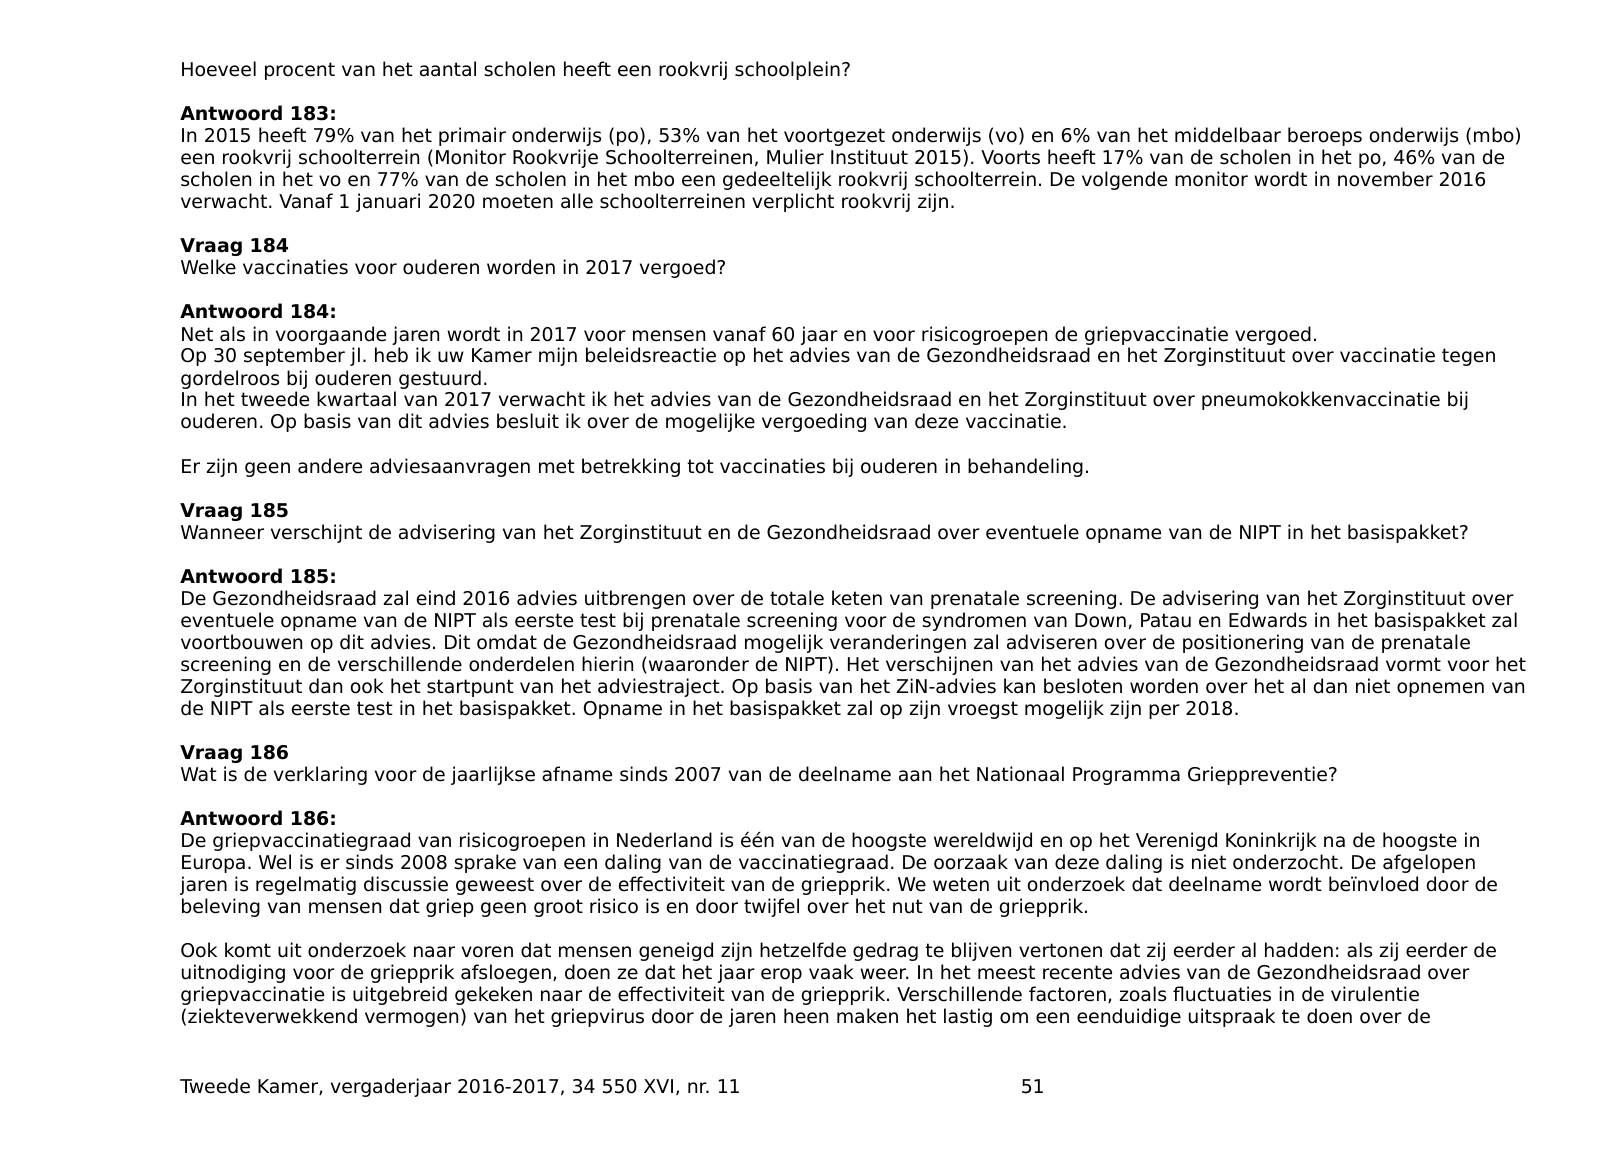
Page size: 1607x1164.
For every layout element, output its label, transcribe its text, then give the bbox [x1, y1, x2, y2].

text Antwoord 185: [180, 566, 1529, 588]
text De griepvaccinatiegraad van risicogroepen in Nederland is één van de hoogste wereldwijd en op het Verenigd Koninkrijk na de hoogste in Europa. Wel is er sinds 2008 sprake van een daling van de vaccinatiegraad. De oorzaak van deze daling is niet onderzocht. De afgelopen jaren is regelmatig discussie geweest over de effectiviteit van de griepprik. We weten uit onderzoek dat deelname wordt beïnvloed door de beleving van mensen dat griep geen groot risico is en door twijfel over het nut van de griepprik. [180, 830, 1529, 918]
text Antwoord 183: [180, 103, 1529, 125]
text Vraag 185 [180, 500, 1529, 522]
text In 2015 heeft 79% van het primair onderwijs (po), 53% van het voortgezet onderwijs (vo) en 6% van het middelbaar beroeps onderwijs (mbo) een rookvrij schoolterrein (Monitor Rookvrije Schoolterreinen, Mulier Instituut 2015). Voorts heeft 17% van de scholen in het po, 46% van de scholen in het vo en 77% van de scholen in het mbo een gedeeltelijk rookvrij schoolterrein. De volgende monitor wordt in november 2016 verwacht. Vanaf 1 januari 2020 moeten alle schoolterreinen verplicht rookvrij zijn. [180, 125, 1529, 213]
text Vraag 186 [180, 742, 1529, 764]
text Vraag 184 [180, 235, 1529, 257]
text Hoeveel procent van het aantal scholen heeft een rookvrij schoolplein? [180, 59, 1529, 81]
text Ook komt uit onderzoek naar voren dat mensen geneigd zijn hetzelfde gedrag te blijven vertonen dat zij eerder al hadden: als zij eerder de uitnodiging voor de griepprik afsloegen, doen ze dat het jaar erop vaak weer. In het meest recente advies van de Gezondheidsraad over griepvaccinatie is uitgebreid gekeken naar de effectiviteit van de griepprik. Verschillende factoren, zoals fluctuaties in de virulentie (ziekteverwekkend vermogen) van het griepvirus door de jaren heen maken het lastig om een eenduidige uitspraak te doen over de [180, 940, 1529, 1028]
text Welke vaccinaties voor ouderen worden in 2017 vergoed? [180, 257, 1529, 279]
text Er zijn geen andere adviesaanvragen met betrekking tot vaccinaties bij ouderen in behandeling. [180, 456, 1529, 477]
text Op 30 september jl. heb ik uw Kamer mijn beleidsreactie op het advies van de Gezondheidsraad en het Zorginstituut over vaccinatie tegen gordelroos bij ouderen gestuurd. [180, 345, 1529, 389]
text In het tweede kwartaal van 2017 verwacht ik het advies van de Gezondheidsraad en het Zorginstituut over pneumokokkenvaccinatie bij ouderen. Op basis van dit advies besluit ik over de mogelijke vergoeding van deze vaccinatie. [180, 389, 1529, 433]
text Antwoord 186: [180, 808, 1529, 830]
text De Gezondheidsraad zal eind 2016 advies uitbrengen over de totale keten van prenatale screening. De advisering van het Zorginstituut over eventuele opname van de NIPT als eerste test bij prenatale screening voor de syndromen van Down, Patau en Edwards in het basispakket zal voortbouwen op dit advies. Dit omdat de Gezondheidsraad mogelijk veranderingen zal adviseren over de positionering van de prenatale screening en de verschillende onderdelen hierin (waaronder de NIPT). Het verschijnen van het advies van de Gezondheidsraad vormt voor het Zorginstituut dan ook het startpunt van het adviestraject. Op basis van het ZiN-advies kan besloten worden over het al dan niet opnemen van de NIPT als eerste test in het basispakket. Opname in het basispakket zal op zijn vroegst mogelijk zijn per 2018. [180, 588, 1529, 720]
text Antwoord 184: [180, 301, 1529, 323]
text Wanneer verschijnt de advisering van het Zorginstituut en de Gezondheidsraad over eventuele opname van de NIPT in het basispakket? [180, 522, 1529, 544]
text Wat is de verklaring voor de jaarlijkse afname sinds 2007 van de deelname aan het Nationaal Programma Grieppreventie? [180, 764, 1529, 786]
text Net als in voorgaande jaren wordt in 2017 voor mensen vanaf 60 jaar en voor risicogroepen de griepvaccinatie vergoed. [180, 323, 1529, 345]
